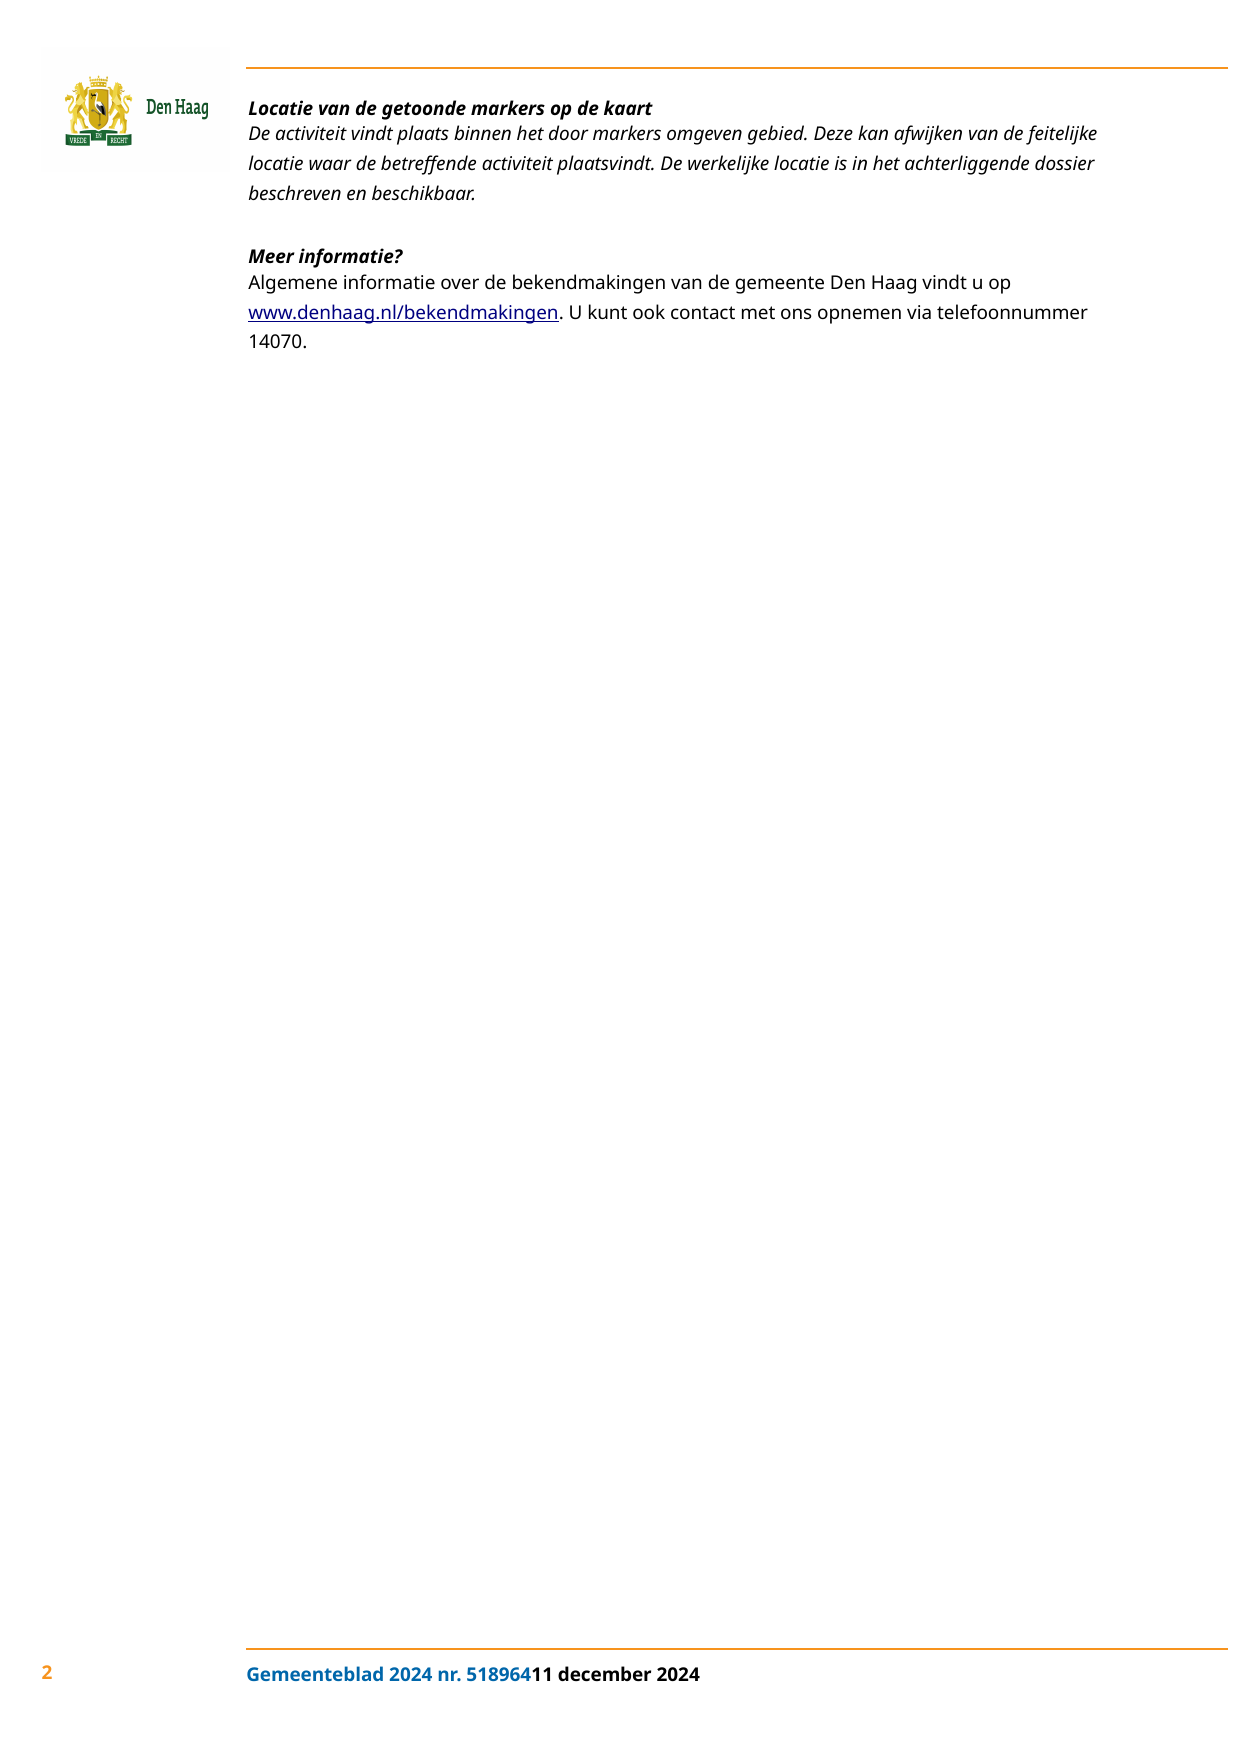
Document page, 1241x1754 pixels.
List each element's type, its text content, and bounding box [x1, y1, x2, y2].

picture [41, 47, 231, 172]
text Meer informatie? [248, 244, 1152, 269]
text Locatie van de getoonde markers op de kaart [248, 95, 1152, 121]
text Algemene informatie over de bekendmakingen van de gemeente Den Haag vindt u op www.denhaag.nl/bekendmakingen. U kunt ook contact met ons opnemen via telefoonnummer 14070. [248, 269, 1152, 354]
text De activiteit vindt plaats binnen het door markers omgeven gebied. Deze kan afwijken van de feitelijke locatie waar de betreffende activiteit plaatsvindt. De werkelijke locatie is in het achterliggende dossier beschreven en beschikbaar. [248, 121, 1152, 205]
